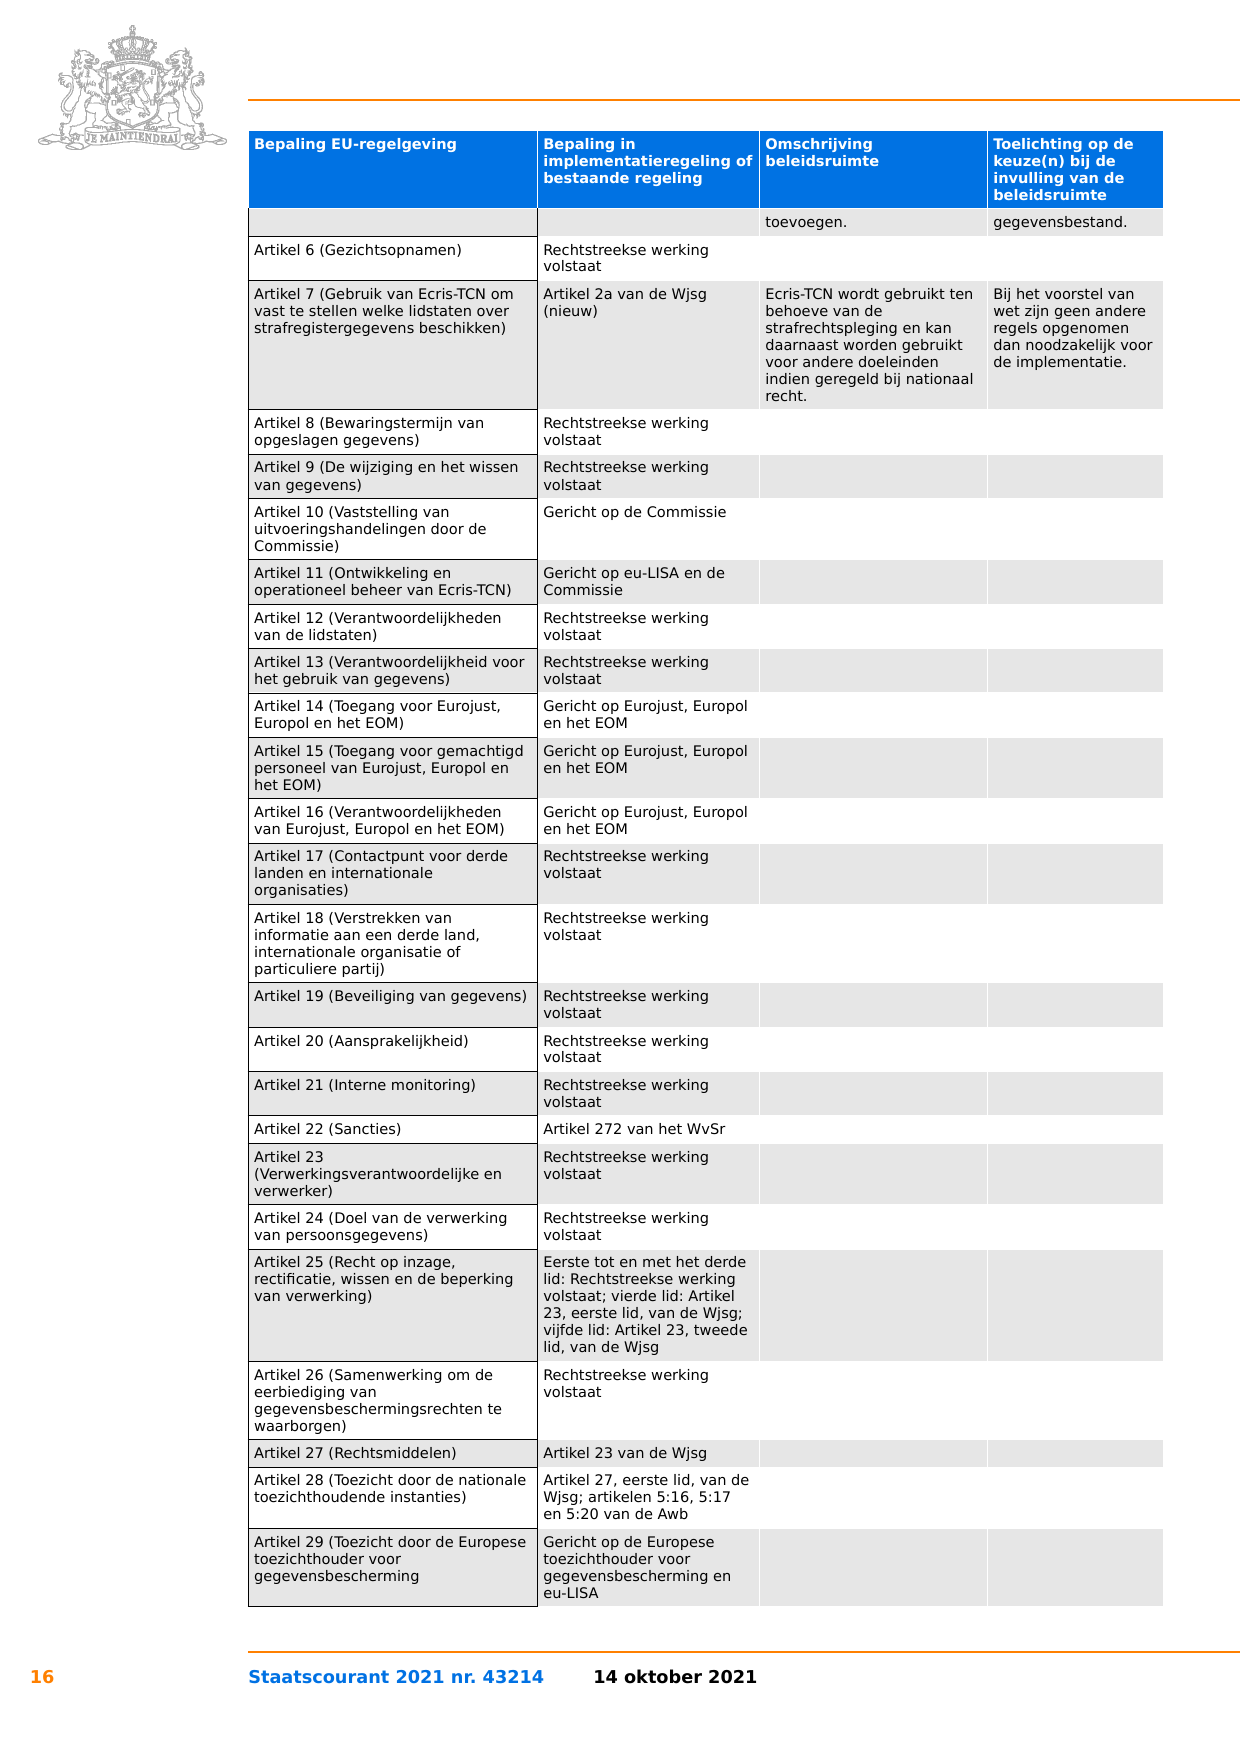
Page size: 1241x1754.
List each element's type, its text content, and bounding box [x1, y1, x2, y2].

table_cell [760, 1440, 987, 1467]
table_cell [760, 649, 987, 692]
table_cell [760, 1529, 987, 1606]
table_cell Artikel 11 (Ontwikkeling en operationeel beheer van Ecris-TCN) [249, 560, 537, 604]
table_cell [760, 1028, 987, 1071]
table_cell [760, 1468, 987, 1528]
table_cell Gericht op de Europese toezichthouder voor gegevensbescherming en eu-LISA [538, 1529, 759, 1606]
table_cell [760, 983, 987, 1027]
table_cell toevoegen. [760, 209, 987, 236]
table_cell Artikel 19 (Beveiliging van gegevens) [249, 983, 537, 1027]
table_cell Artikel 23 van de Wjsg [538, 1440, 759, 1467]
table_cell [760, 605, 987, 648]
table_cell [760, 1362, 987, 1439]
table_header Bepaling EU-regelgeving [249, 131, 537, 208]
table_cell Artikel 20 (Aansprakelijkheid) [249, 1028, 537, 1071]
table_cell Rechtstreekse werking volstaat [538, 605, 759, 648]
table_cell Rechtstreekse werking volstaat [538, 455, 759, 498]
table_cell Artikel 10 (Vaststelling van uitvoeringshandelingen door de Commissie) [249, 499, 537, 559]
table_cell [988, 1116, 1163, 1143]
table_cell Rechtstreekse werking volstaat [538, 237, 759, 280]
table_cell [988, 1529, 1163, 1606]
table_header Bepaling in implementatieregeling of bestaande regeling [538, 131, 759, 208]
table_cell [988, 455, 1163, 498]
table_cell [760, 455, 987, 498]
table_cell [760, 410, 987, 454]
table_cell Rechtstreekse werking volstaat [538, 410, 759, 454]
table_cell Artikel 22 (Sancties) [249, 1116, 537, 1143]
table_cell [988, 605, 1163, 648]
table_cell Gericht op de Commissie [538, 499, 759, 559]
table_cell Artikel 29 (Toezicht door de Europese toezichthouder voor gegevensbescherming [249, 1529, 537, 1606]
table_cell [760, 1250, 987, 1361]
table_cell Artikel 24 (Doel van de verwerking van persoonsgegevens) [249, 1205, 537, 1248]
table_cell Artikel 21 (Interne monitoring) [249, 1072, 537, 1115]
table_cell Rechtstreekse werking volstaat [538, 905, 759, 982]
table_cell Artikel 16 (Verantwoordelijkheden van Eurojust, Europol en het EOM) [249, 799, 537, 843]
table_cell Artikel 7 (Gebruik van Ecris-TCN om vast te stellen welke lidstaten over strafregistergegevens beschikken) [249, 281, 537, 409]
table_cell [760, 844, 987, 904]
table_cell Eerste tot en met het derde lid: Rechtstreekse werking volstaat; vierde lid: Artikel 23, eerste lid, van de Wjsg; vijfde lid: Artikel 23, tweede lid, van de Wjsg [538, 1250, 759, 1361]
table_cell [988, 649, 1163, 692]
table_cell Rechtstreekse werking volstaat [538, 1205, 759, 1248]
table_cell Artikel 9 (De wijziging en het wissen van gegevens) [249, 455, 537, 498]
table_cell Rechtstreekse werking volstaat [538, 983, 759, 1027]
table_cell Artikel 14 (Toegang voor Eurojust, Europol en het EOM) [249, 694, 537, 737]
table_cell Gericht op Eurojust, Europol en het EOM [538, 799, 759, 843]
table_cell Gericht op Eurojust, Europol en het EOM [538, 738, 759, 798]
table_cell Rechtstreekse werking volstaat [538, 1144, 759, 1204]
table_cell Rechtstreekse werking volstaat [538, 649, 759, 692]
table_cell [988, 844, 1163, 904]
table_cell Rechtstreekse werking volstaat [538, 1362, 759, 1439]
table_cell [988, 738, 1163, 798]
table_cell Artikel 18 (Verstrekken van informatie aan een derde land, internationale organisatie of particuliere partij) [249, 905, 537, 982]
table_cell [538, 209, 759, 236]
table_cell [988, 1250, 1163, 1361]
table_cell Artikel 6 (Gezichtsopnamen) [249, 237, 537, 280]
table_cell [988, 560, 1163, 604]
table_cell [760, 1116, 987, 1143]
table_cell Gericht op Eurojust, Europol en het EOM [538, 694, 759, 737]
table_cell [988, 799, 1163, 843]
table_cell [760, 1205, 987, 1248]
table_cell [988, 1072, 1163, 1115]
table_cell [988, 905, 1163, 982]
table_cell [760, 499, 987, 559]
table_cell Artikel 12 (Verantwoordelijkheden van de lidstaten) [249, 605, 537, 648]
table_cell Artikel 272 van het WvSr [538, 1116, 759, 1143]
table_cell [249, 209, 537, 236]
table_cell Ecris-TCN wordt gebruikt ten behoeve van de strafrechtspleging en kan daarnaast worden gebruikt voor andere doeleinden indien geregeld bij nationaal recht. [760, 281, 987, 409]
table_cell Rechtstreekse werking volstaat [538, 1028, 759, 1071]
table_cell Bij het voorstel van wet zijn geen andere regels opgenomen dan noodzakelijk voor de implementatie. [988, 281, 1163, 409]
table_cell Artikel 28 (Toezicht door de nationale toezichthoudende instanties) [249, 1468, 537, 1528]
table_cell [988, 694, 1163, 737]
table_cell [760, 1144, 987, 1204]
table_cell [988, 237, 1163, 280]
table_cell Artikel 8 (Bewaringstermijn van opgeslagen gegevens) [249, 410, 537, 454]
table_cell Gericht op eu-LISA en de Commissie [538, 560, 759, 604]
table_cell [760, 694, 987, 737]
table_cell [988, 410, 1163, 454]
table_cell [988, 499, 1163, 559]
table_cell Artikel 2a van de Wjsg (nieuw) [538, 281, 759, 409]
table_cell [760, 799, 987, 843]
table_cell [988, 1468, 1163, 1528]
table_cell Artikel 13 (Verantwoordelijkheid voor het gebruik van gegevens) [249, 649, 537, 692]
picture [38, 25, 227, 150]
table_cell [760, 905, 987, 982]
table_cell [988, 1440, 1163, 1467]
table_cell [988, 1028, 1163, 1071]
table_header Toelichting op de keuze(n) bij de invulling van de beleidsruimte [988, 131, 1163, 208]
table_cell Rechtstreekse werking volstaat [538, 1072, 759, 1115]
table_cell [760, 237, 987, 280]
table_header Omschrijving beleidsruimte [760, 131, 987, 208]
table_cell [988, 1362, 1163, 1439]
table_cell [760, 738, 987, 798]
table_cell [760, 1072, 987, 1115]
table_cell Artikel 26 (Samenwerking om de eerbiediging van gegevensbeschermingsrechten te waarborgen) [249, 1362, 537, 1439]
table_cell Artikel 17 (Contactpunt voor derde landen en internationale organisaties) [249, 844, 537, 904]
table_cell [988, 983, 1163, 1027]
table_cell Artikel 27, eerste lid, van de Wjsg; artikelen 5:16, 5:17 en 5:20 van de Awb [538, 1468, 759, 1528]
table_cell [988, 1205, 1163, 1248]
table_cell Artikel 23 (Verwerkingsverantwoordelijke en verwerker) [249, 1144, 537, 1204]
table_cell [760, 560, 987, 604]
table_cell Artikel 27 (Rechtsmiddelen) [249, 1440, 537, 1467]
table_cell Artikel 15 (Toegang voor gemachtigd personeel van Eurojust, Europol en het EOM) [249, 738, 537, 798]
table_cell [988, 1144, 1163, 1204]
table_cell gegevensbestand. [988, 209, 1163, 236]
table_cell Rechtstreekse werking volstaat [538, 844, 759, 904]
table_cell Artikel 25 (Recht op inzage, rectificatie, wissen en de beperking van verwerking) [249, 1250, 537, 1361]
